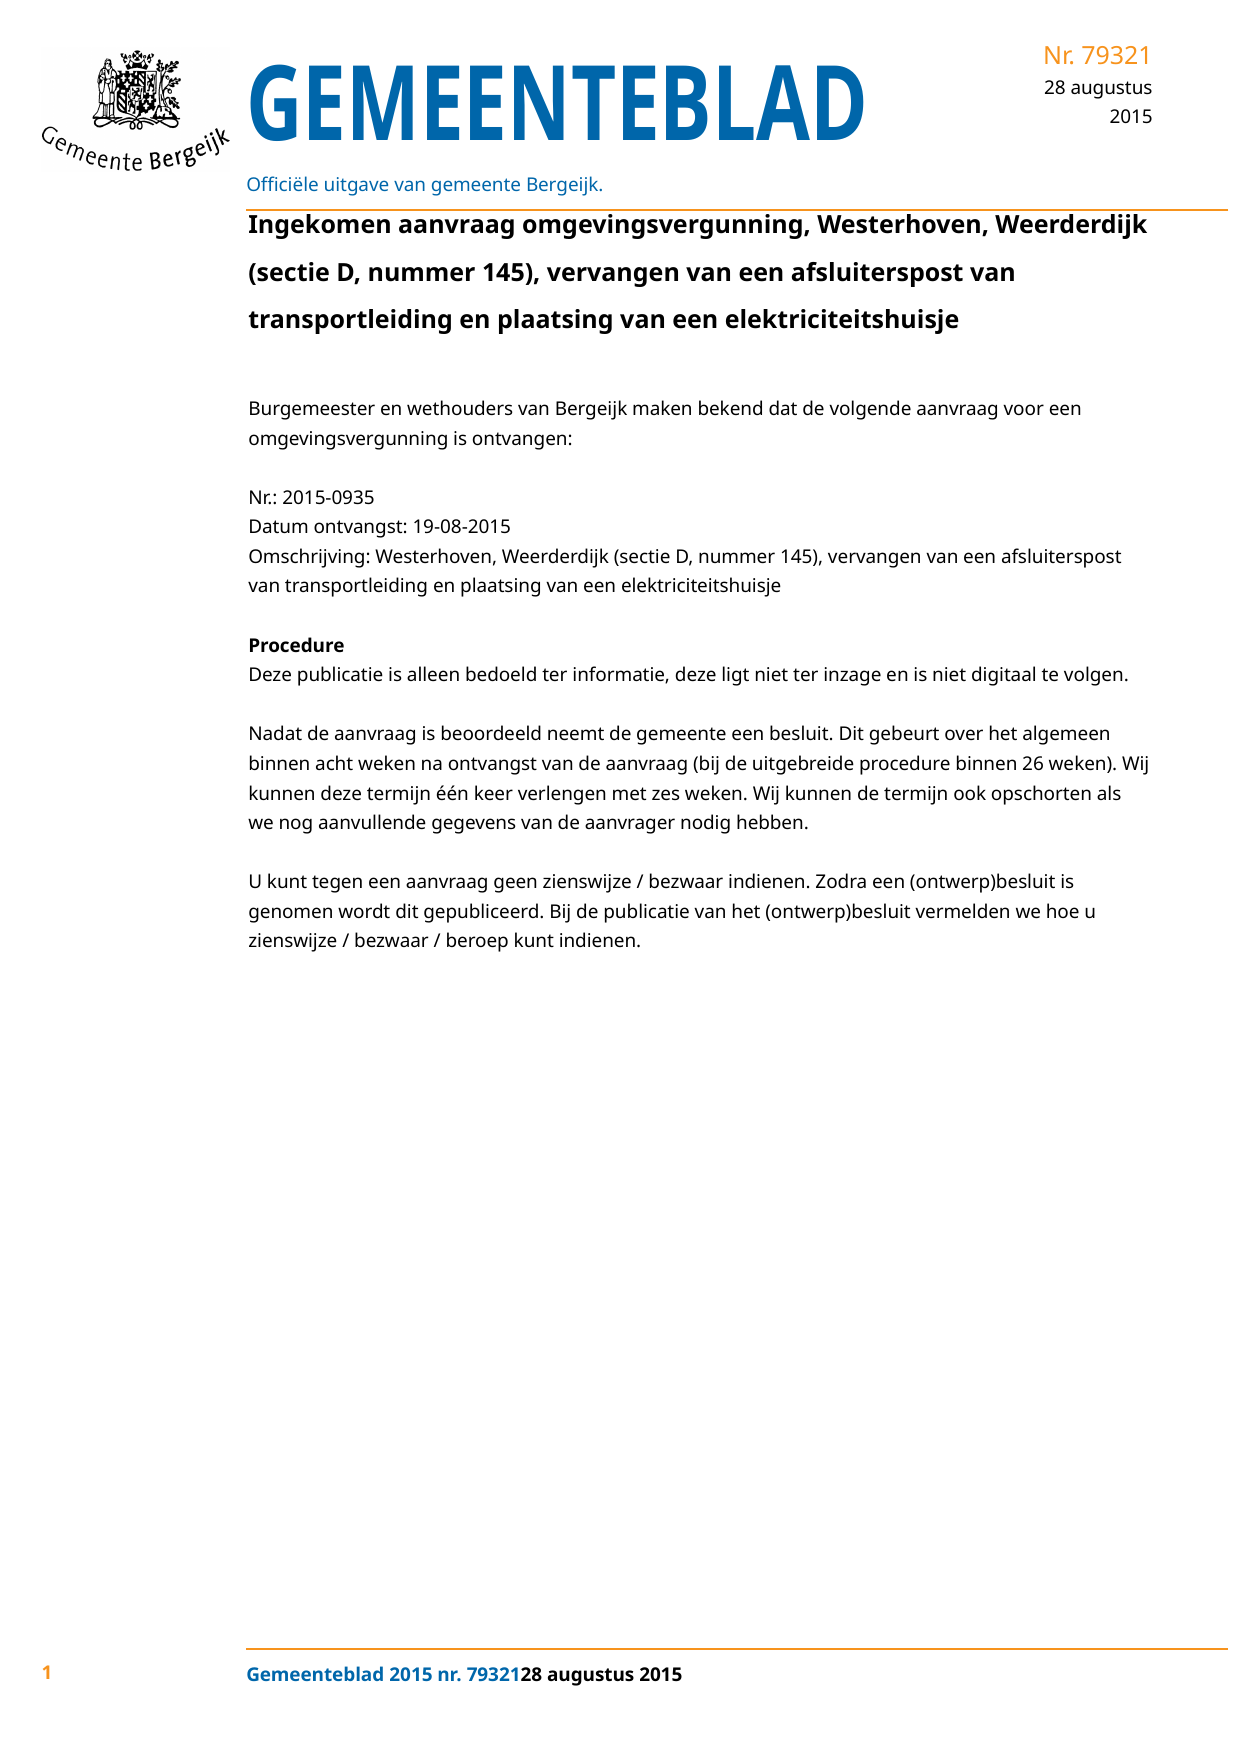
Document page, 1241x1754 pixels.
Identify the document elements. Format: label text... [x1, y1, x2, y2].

text U kunt tegen een aanvraag geen zienswijze / bezwaar indienen. Zodra een (ontwerp)besluit is genomen wordt dit gepubliceerd. Bij de publicatie van het (ontwerp)besluit vermelden we hoe u zienswijze / bezwaar / beroep kunt indienen. [248, 868, 1152, 953]
picture [41, 47, 231, 172]
text Omschrijving: Westerhoven, Weerderdijk (sectie D, nummer 145), vervangen van een afsluiterspost van transportleiding en plaatsing van een elektriciteitshuisje [248, 543, 1152, 598]
text Nr.: 2015-0935 [248, 484, 1152, 509]
text Deze publicatie is alleen bedoeld ter informatie, deze ligt niet ter inzage en is niet digitaal te volgen. [248, 661, 1152, 687]
text Procedure [248, 632, 1152, 657]
text Datum ontvangst: 19-08-2015 [248, 513, 1152, 539]
text Burgemeester en wethouders van Bergeijk maken bekend dat de volgende aanvraag voor een omgevingsvergunning is ontvangen: [248, 395, 1152, 450]
text Ingekomen aanvraag omgevingsvergunning, Westerhoven, Weerderdijk (sectie D, nummer 145), vervangen van een afsluiterspost van transportleiding en plaatsing van een elektriciteitshuisje [248, 211, 1152, 336]
text Nadat de aanvraag is beoordeeld neemt de gemeente een besluit. Dit gebeurt over het algemeen binnen acht weken na ontvangst van de aanvraag (bij de uitgebreide procedure binnen 26 weken). Wij kunnen deze termijn één keer verlengen met zes weken. Wij kunnen de termijn ook opschorten als we nog aanvullende gegevens van de aanvrager nodig hebben. [248, 721, 1152, 835]
